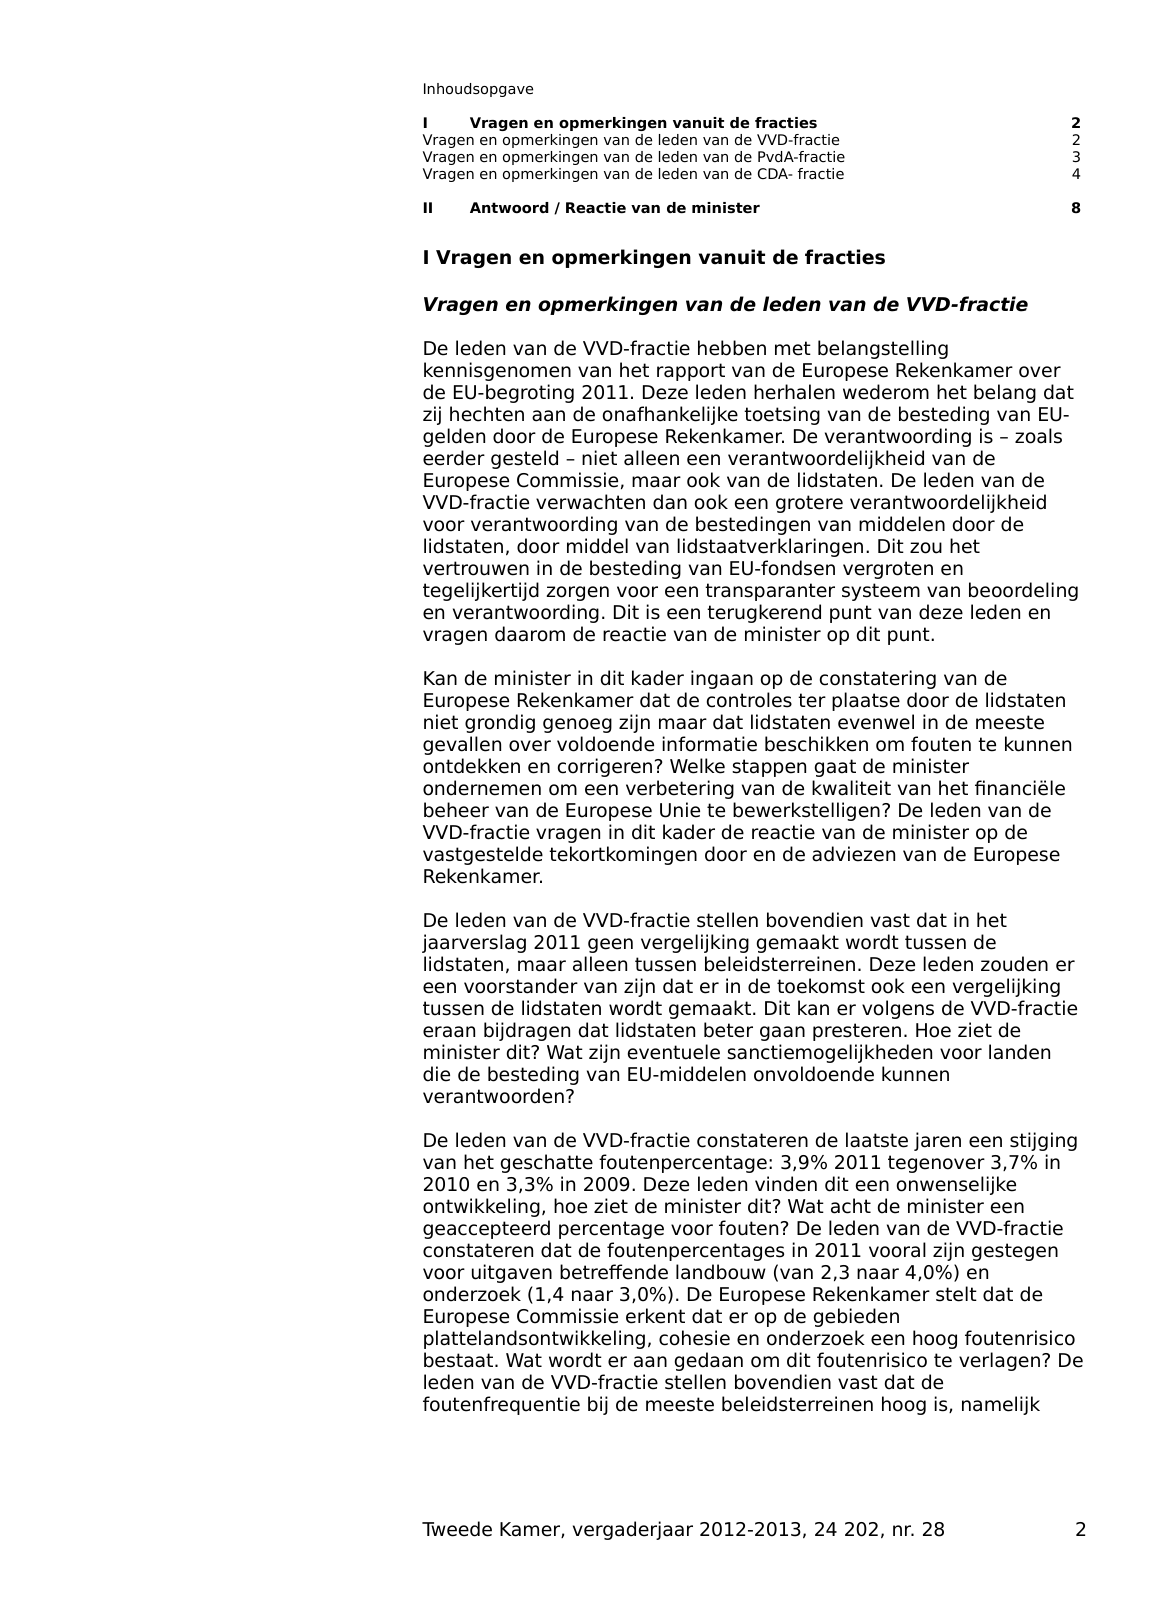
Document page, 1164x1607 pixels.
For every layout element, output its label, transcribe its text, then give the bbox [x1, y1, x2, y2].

text De leden van de VVD-fractie constateren de laatste jaren een stijging van het geschatte foutenpercentage: 3,9% 2011 tegenover 3,7% in 2010 en 3,3% in 2009. Deze leden vinden dit een onwenselijke ontwikkeling, hoe ziet de minister dit? Wat acht de minister een geaccepteerd percentage voor fouten? De leden van de VVD-fractie constateren dat de foutenpercentages in 2011 vooral zijn gestegen voor uitgaven betreffende landbouw (van 2,3 naar 4,0%) en onderzoek (1,4 naar 3,0%). De Europese Rekenkamer stelt dat de Europese Commissie erkent dat er op de gebieden plattelandsontwikkeling, cohesie en onderzoek een hoog foutenrisico bestaat. Wat wordt er aan gedaan om dit foutenrisico te verlagen? De leden van de VVD-fractie stellen bovendien vast dat de foutenfrequentie bij de meeste beleidsterreinen hoog is, namelijk [422, 1130, 1087, 1416]
table_cell Vragen en opmerkingen van de leden van de PvdA-fractie [422, 149, 1013, 166]
table_cell [1013, 183, 1087, 200]
table_cell 4 [1013, 166, 1087, 183]
text Kan de minister in dit kader ingaan op de constatering van de Europese Rekenkamer dat de controles ter plaatse door de lidstaten niet grondig genoeg zijn maar dat lidstaten evenwel in de meeste gevallen over voldoende informatie beschikken om fouten te kunnen ontdekken en corrigeren? Welke stappen gaat de minister ondernemen om een verbetering van de kwaliteit van het financiële beheer van de Europese Unie te bewerkstelligen? De leden van de VVD-fractie vragen in dit kader de reactie van de minister op de vastgestelde tekortkomingen door en de adviezen van de Europese Rekenkamer. [422, 668, 1087, 888]
table_cell Antwoord / Reactie van de minister [464, 200, 1013, 217]
table_cell Vragen en opmerkingen van de leden van de VVD-fractie [422, 132, 1013, 149]
table_header [1013, 81, 1087, 98]
table_cell [1013, 98, 1087, 115]
table_cell 3 [1013, 149, 1087, 166]
table_cell [422, 183, 463, 200]
table_cell Vragen en opmerkingen van de leden van de CDA- fractie [422, 166, 1013, 183]
table_cell [464, 98, 1013, 115]
text De leden van de VVD-fractie hebben met belangstelling kennisgenomen van het rapport van de Europese Rekenkamer over de EU-begroting 2011. Deze leden herhalen wederom het belang dat zij hechten aan de onafhankelijke toetsing van de besteding van EU-gelden door de Europese Rekenkamer. De verantwoording is – zoals eerder gesteld – niet alleen een verantwoordelijkheid van de Europese Commissie, maar ook van de lidstaten. De leden van de VVD-fractie verwachten dan ook een grotere verantwoordelijkheid voor verantwoording van de bestedingen van middelen door de lidstaten, door middel van lidstaatverklaringen. Dit zou het vertrouwen in de besteding van EU-fondsen vergroten en tegelijkertijd zorgen voor een transparanter systeem van beoordeling en verantwoording. Dit is een terugkerend punt van deze leden en vragen daarom de reactie van de minister op dit punt. [422, 338, 1087, 646]
text De leden van de VVD-fractie stellen bovendien vast dat in het jaarverslag 2011 geen vergelijking gemaakt wordt tussen de lidstaten, maar alleen tussen beleidsterreinen. Deze leden zouden er een voorstander van zijn dat er in de toekomst ook een vergelijking tussen de lidstaten wordt gemaakt. Dit kan er volgens de VVD-fractie eraan bijdragen dat lidstaten beter gaan presteren. Hoe ziet de minister dit? Wat zijn eventuele sanctiemogelijkheden voor landen die de besteding van EU-middelen onvoldoende kunnen verantwoorden? [422, 910, 1087, 1108]
subtitle Vragen en opmerkingen van de leden van de VVD-fractie [422, 294, 1087, 316]
table_cell [464, 183, 1013, 200]
subtitle I Vragen en opmerkingen vanuit de fracties [422, 247, 1087, 269]
table_cell [422, 98, 463, 115]
table_cell 2 [1013, 132, 1087, 149]
table_cell I [422, 115, 463, 132]
table_cell Vragen en opmerkingen vanuit de fracties [464, 115, 1013, 132]
table_cell II [422, 200, 463, 217]
table_cell 8 [1013, 200, 1087, 217]
table_header Inhoudsopgave [422, 81, 1013, 98]
table_cell 2 [1013, 115, 1087, 132]
